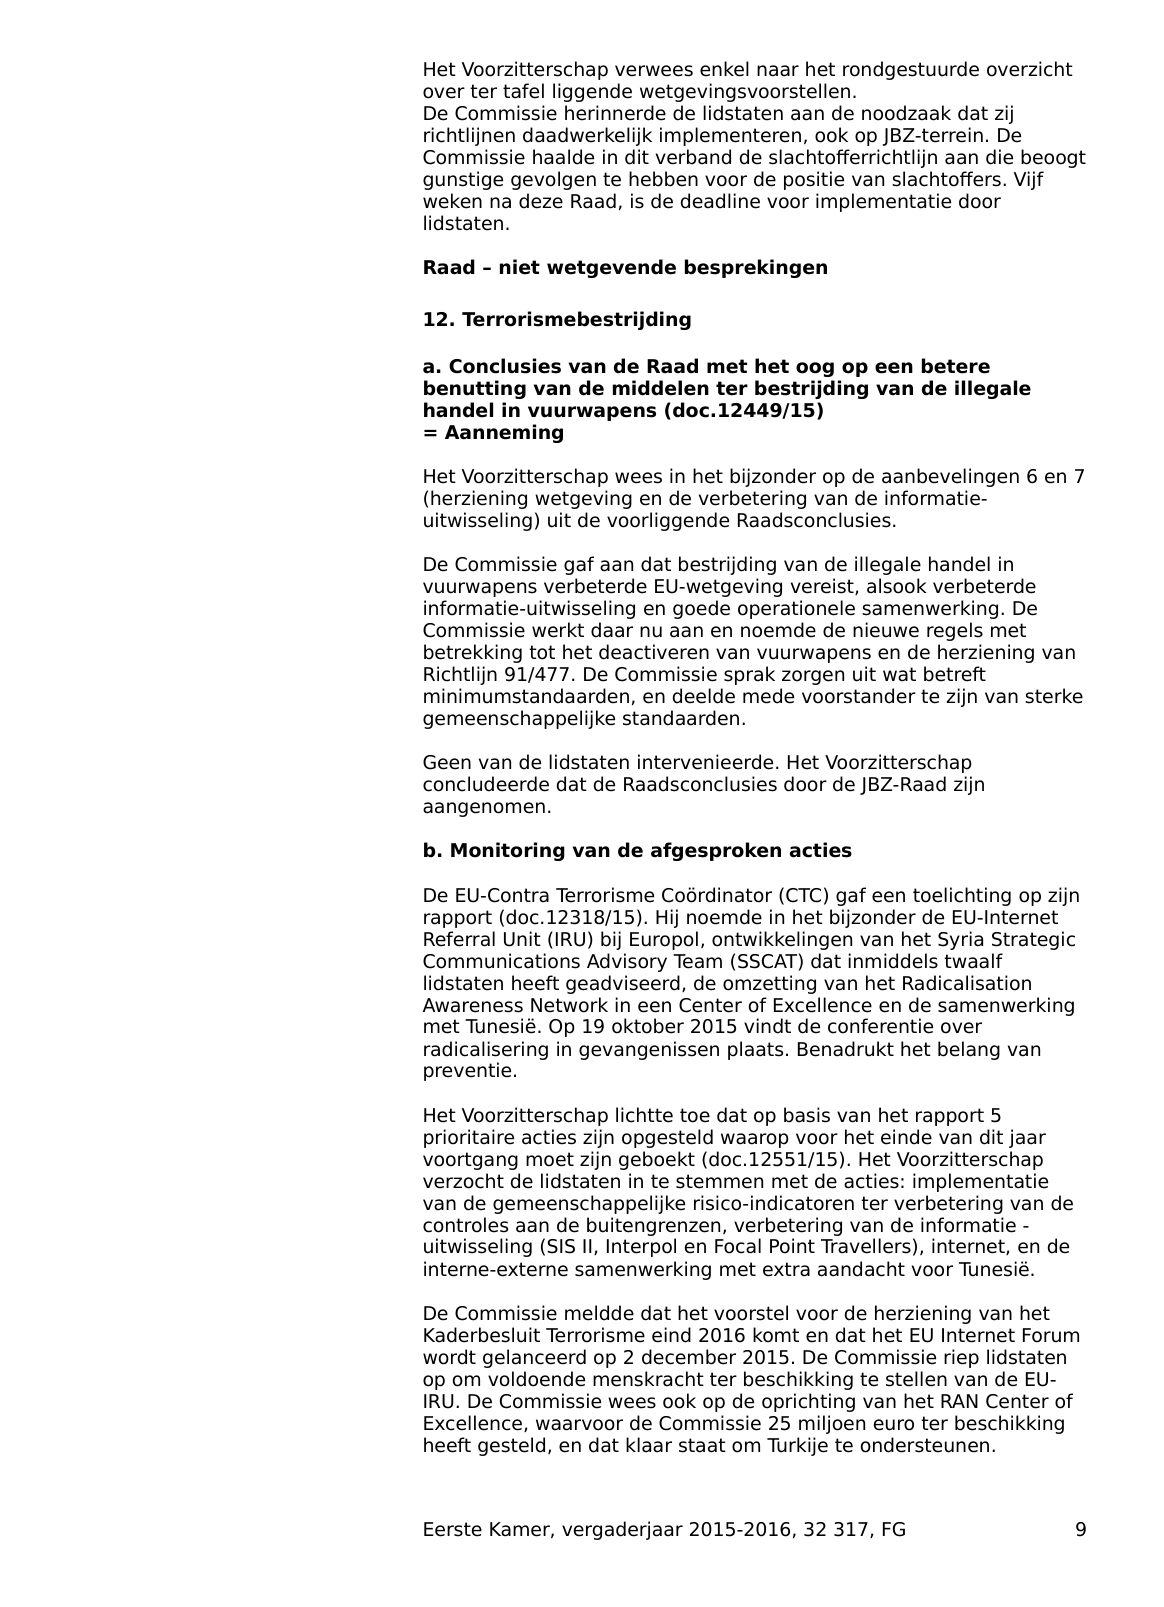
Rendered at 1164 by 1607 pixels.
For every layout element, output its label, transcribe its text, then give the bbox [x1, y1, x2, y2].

subtitle Raad – niet wetgevende besprekingen [422, 257, 1087, 279]
text Het Voorzitterschap wees in het bijzonder op de aanbevelingen 6 en 7 (herziening wetgeving en de verbetering van de informatie-uitwisseling) uit de voorliggende Raadsconclusies. [422, 466, 1087, 532]
text = Aanneming [422, 422, 1087, 444]
text a. Conclusies van de Raad met het oog op een betere benutting van de middelen ter bestrijding van de illegale handel in vuurwapens (doc.12449/15) [422, 356, 1087, 422]
text b. Monitoring van de afgesproken acties [422, 840, 1087, 862]
text Het Voorzitterschap lichtte toe dat op basis van het rapport 5 prioritaire acties zijn opgesteld waarop voor het einde van dit jaar voortgang moet zijn geboekt (doc.12551/15). Het Voorzitterschap verzocht de lidstaten in te stemmen met de acties: implementatie van de gemeenschappelijke risico-indicatoren ter verbetering van de controles aan de buitengrenzen, verbetering van de informatie -uitwisseling (SIS II, Interpol en Focal Point Travellers), internet, en de interne-externe samenwerking met extra aandacht voor Tunesië. [422, 1104, 1087, 1280]
text Geen van de lidstaten intervenieerde. Het Voorzitterschap concludeerde dat de Raadsconclusies door de JBZ-Raad zijn aangenomen. [422, 752, 1087, 818]
text De Commissie gaf aan dat bestrijding van de illegale handel in vuurwapens verbeterde EU-wetgeving vereist, alsook verbeterde informatie-uitwisseling en goede operationele samenwerking. De Commissie werkt daar nu aan en noemde de nieuwe regels met betrekking tot het deactiveren van vuurwapens en de herziening van Richtlijn 91/477. De Commissie sprak zorgen uit wat betreft minimumstandaarden, en deelde mede voorstander te zijn van sterke gemeenschappelijke standaarden. [422, 554, 1087, 730]
text De Commissie herinnerde de lidstaten aan de noodzaak dat zij richtlijnen daadwerkelijk implementeren, ook op JBZ-terrein. De Commissie haalde in dit verband de slachtofferrichtlijn aan die beoogt gunstige gevolgen te hebben voor de positie van slachtoffers. Vijf weken na deze Raad, is de deadline voor implementatie door lidstaten. [422, 103, 1087, 235]
text Het Voorzitterschap verwees enkel naar het rondgestuurde overzicht over ter tafel liggende wetgevingsvoorstellen. [422, 59, 1087, 103]
subtitle 12. Terrorismebestrijding [422, 309, 1087, 331]
text De EU-Contra Terrorisme Coördinator (CTC) gaf een toelichting op zijn rapport (doc.12318/15). Hij noemde in het bijzonder de EU-Internet Referral Unit (IRU) bij Europol, ontwikkelingen van het Syria Strategic Communications Advisory Team (SSCAT) dat inmiddels twaalf lidstaten heeft geadviseerd, de omzetting van het Radicalisation Awareness Network in een Center of Excellence en de samenwerking met Tunesië. Op 19 oktober 2015 vindt de conferentie over radicalisering in gevangenissen plaats. Benadrukt het belang van preventie. [422, 884, 1087, 1082]
text De Commissie meldde dat het voorstel voor de herziening van het Kaderbesluit Terrorisme eind 2016 komt en dat het EU Internet Forum wordt gelanceerd op 2 december 2015. De Commissie riep lidstaten op om voldoende menskracht ter beschikking te stellen van de EU-IRU. De Commissie wees ook op de oprichting van het RAN Center of Excellence, waarvoor de Commissie 25 miljoen euro ter beschikking heeft gesteld, en dat klaar staat om Turkije te ondersteunen. [422, 1303, 1087, 1456]
